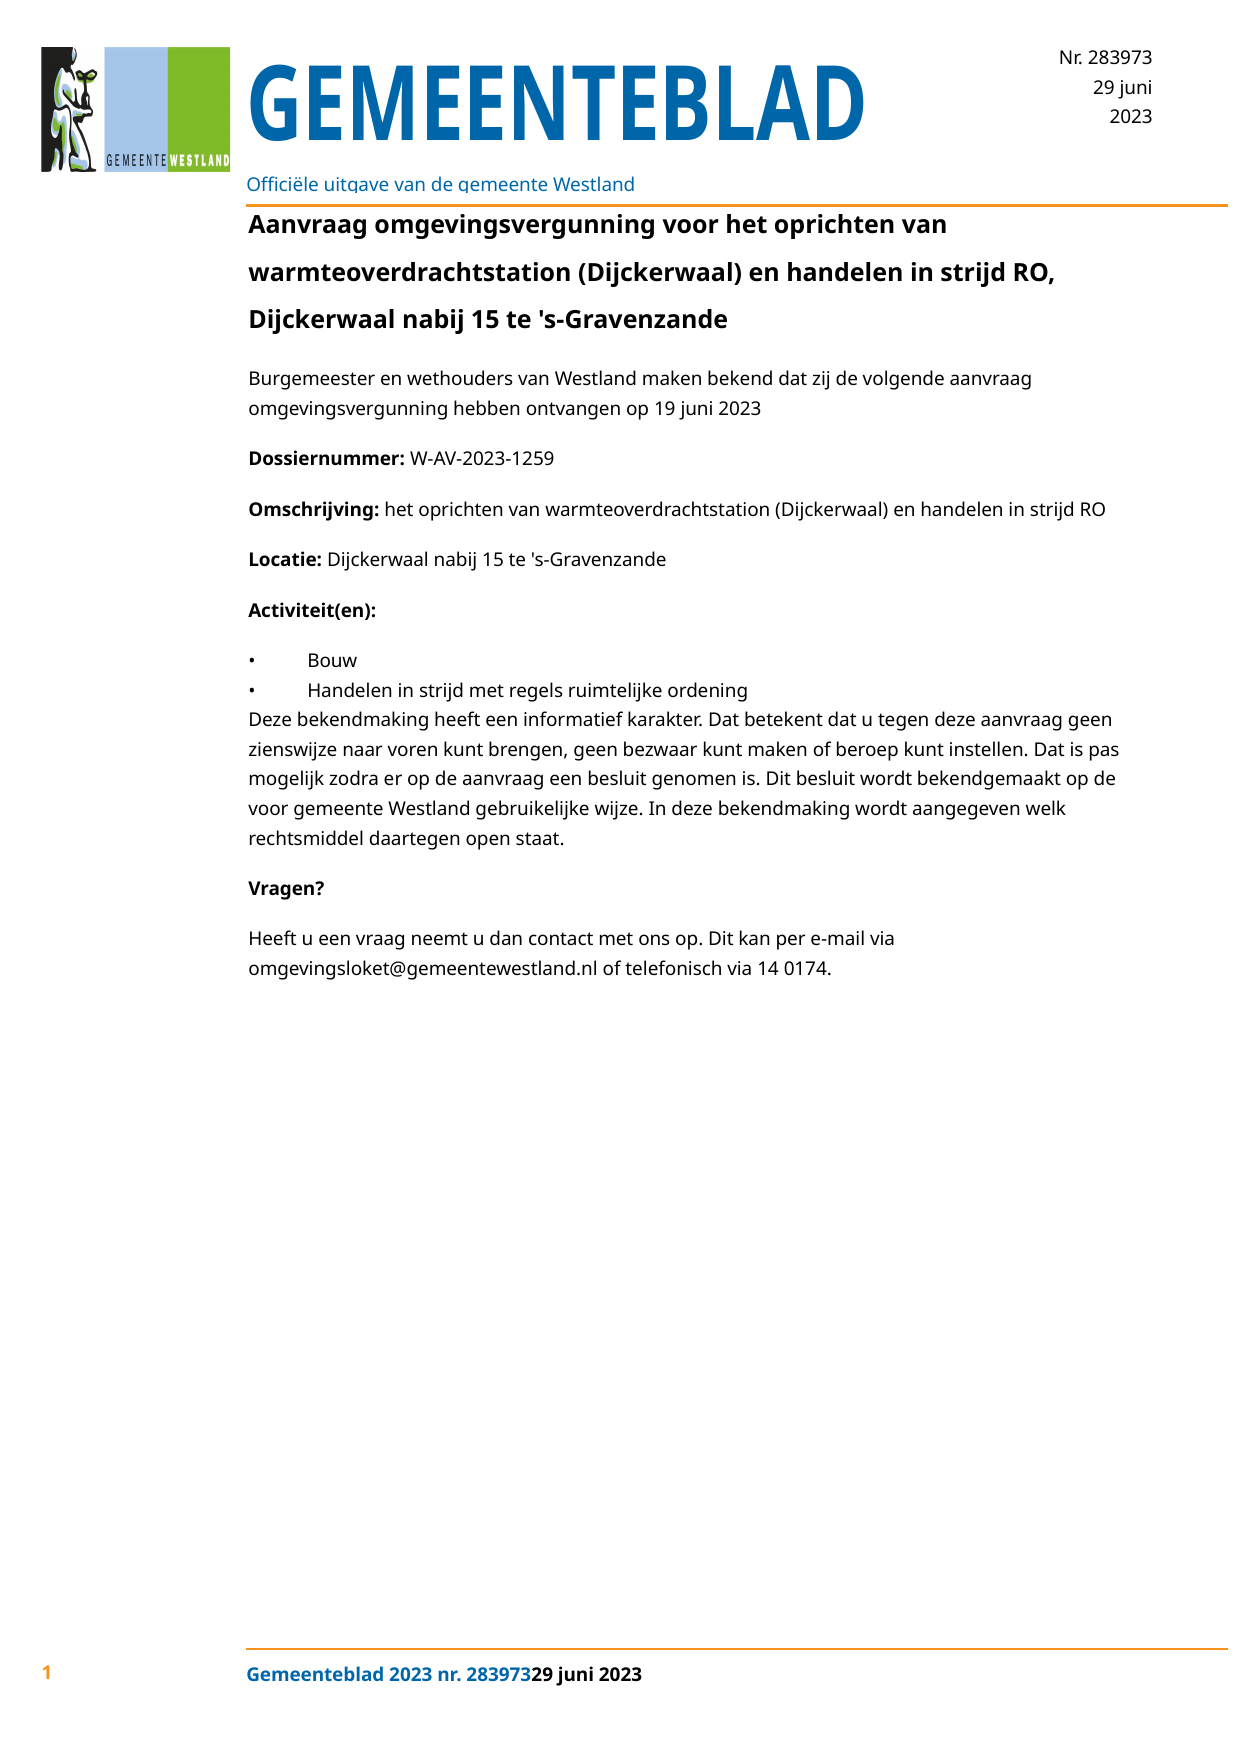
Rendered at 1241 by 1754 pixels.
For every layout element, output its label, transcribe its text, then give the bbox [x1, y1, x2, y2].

text Vragen? [248, 875, 1152, 901]
list Bouw [248, 647, 1152, 673]
text Dossiernummer: W-AV-2023-1259 [248, 446, 1152, 471]
text Omschrijving: het oprichten van warmteoverdrachtstation (Dijckerwaal) en handelen in strijd RO [248, 496, 1152, 522]
picture [41, 47, 231, 172]
text Heeft u een vraag neemt u dan contact met ons op. Dit kan per e-mail via omgevingsloket@gemeentewestland.nl of telefonisch via 14 0174. [248, 926, 1152, 981]
text Deze bekendmaking heeft een informatief karakter. Dat betekent dat u tegen deze aanvraag geen zienswijze naar voren kunt brengen, geen bezwaar kunt maken of beroep kunt instellen. Dat is pas mogelijk zodra er op de aanvraag een besluit genomen is. Dit besluit wordt bekendgemaakt op de voor gemeente Westland gebruikelijke wijze. In deze bekendmaking wordt aangegeven welk rechtsmiddel daartegen open staat. [248, 706, 1152, 850]
text Aanvraag omgevingsvergunning voor het oprichten van warmteoverdrachtstation (Dijckerwaal) en handelen in strijd RO, Dijckerwaal nabij 15 te 's-Gravenzande [248, 207, 1152, 336]
text Locatie: Dijckerwaal nabij 15 te 's-Gravenzande [248, 546, 1152, 572]
list Handelen in strijd met regels ruimtelijke ordening [248, 677, 1152, 702]
text Activiteit(en): [248, 597, 1152, 622]
text Burgemeester en wethouders van Westland maken bekend dat zij de volgende aanvraag omgevingsvergunning hebben ontvangen op 19 juni 2023 [248, 366, 1152, 421]
